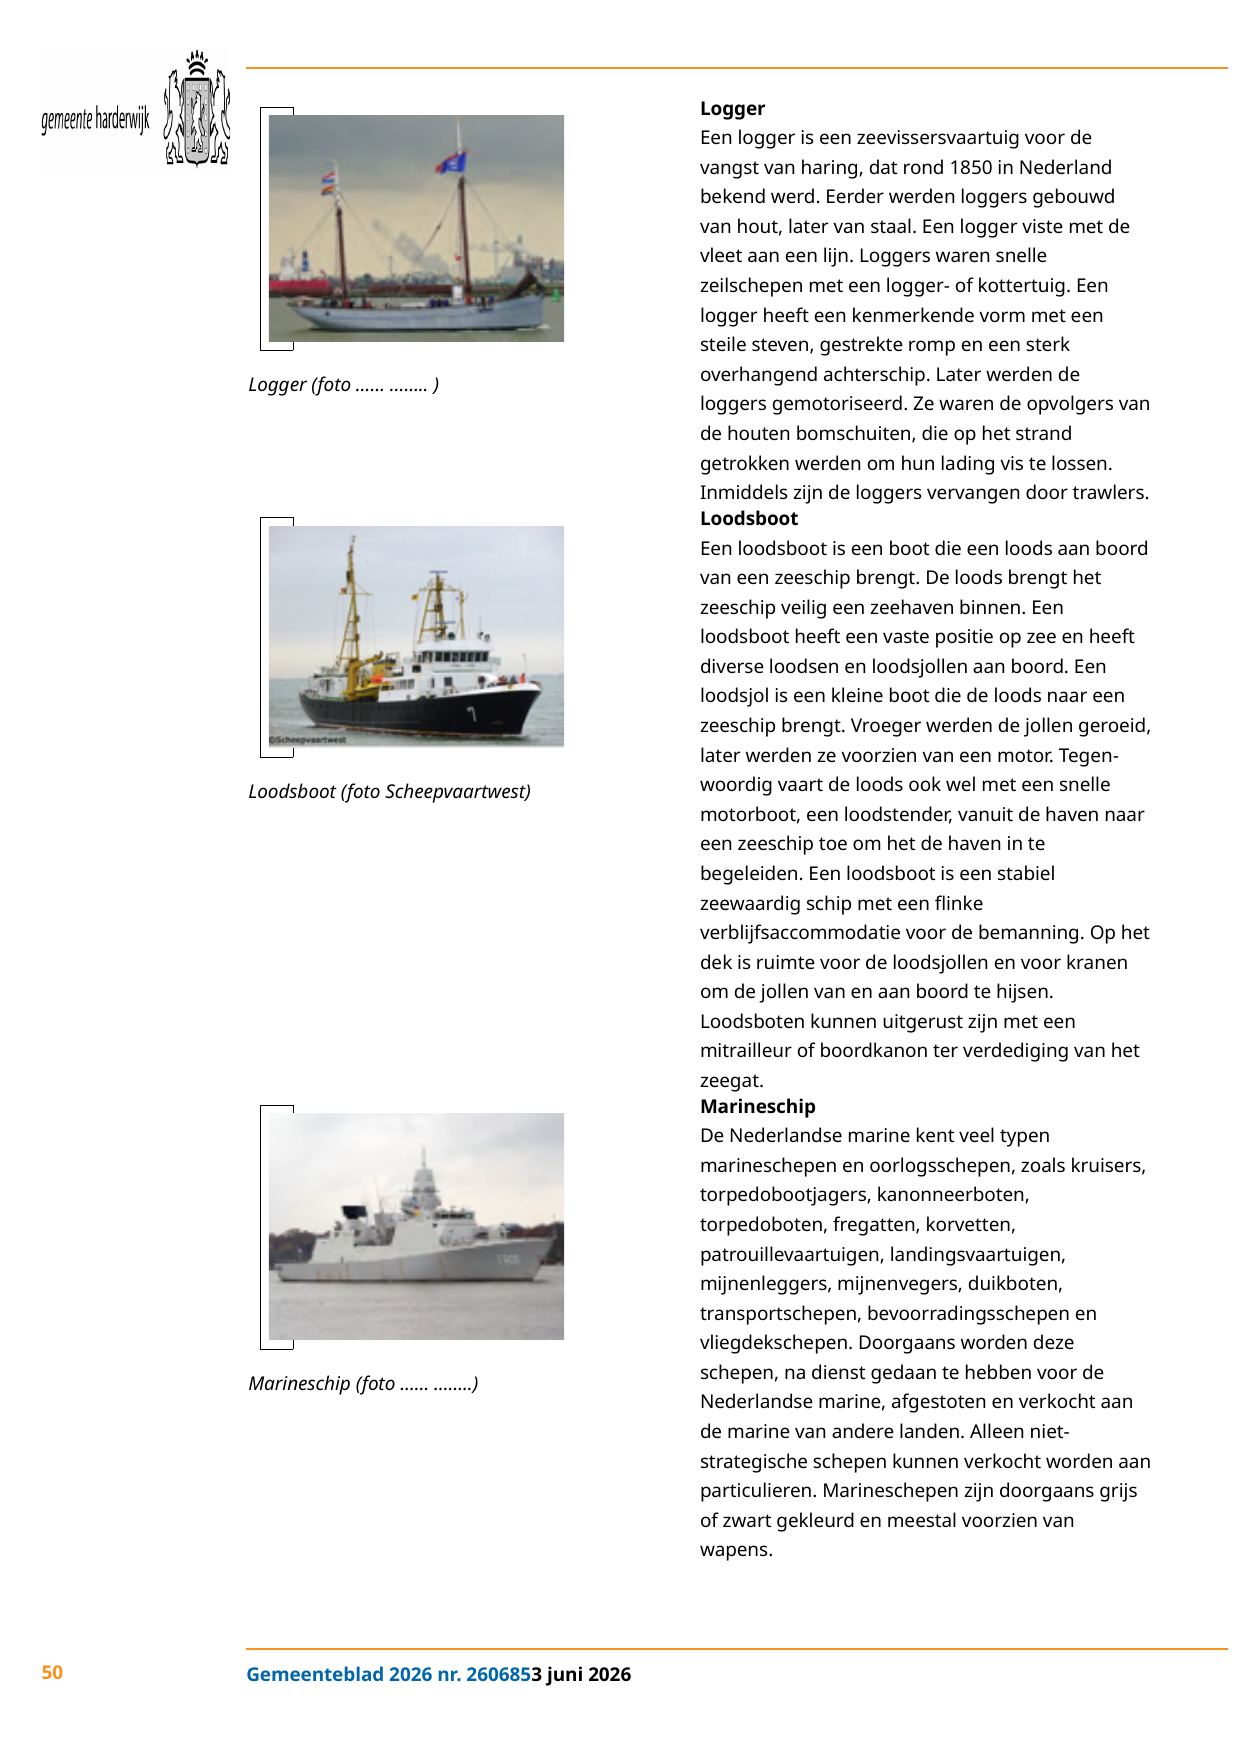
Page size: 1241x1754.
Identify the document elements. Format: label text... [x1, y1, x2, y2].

table_cell Loodsboot (foto Scheepvaartwest) [248, 505, 700, 1093]
table_cell Loodsboot Een loodsboot is een boot die een loods aan boord van een zeeschip brengt. De loods brengt het zeeschip veilig een zeehaven binnen. Een loodsboot heeft een vaste positie op zee en heeft diverse loodsen en loodsjollen aan boord. Een loodsjol is een kleine boot die de loods naar een zeeschip brengt. Vroe­ger werden de jollen geroeid, later werden ze voorzien van een motor. Tegen­woordig vaart de loods ook wel met een snelle motorboot, een loodstender, vanuit de haven naar een zeeschip toe om het de haven in te begeleiden. Een loodsboot is een stabiel zeewaardig schip met een flinke verblijfsaccommoda­tie voor de bemanning. Op het dek is ruimte voor de loodsjollen en voor kra­nen om de jollen van en aan boord te hijsen. Loodsboten kunnen uitgerust zijn met een mitrailleur of boordkanon ter verdediging van het zeegat. [700, 505, 1152, 1093]
picture [268, 1113, 565, 1340]
picture [41, 47, 231, 172]
picture [268, 526, 565, 748]
table_cell Logger (foto …… …….. ) [248, 95, 700, 505]
table_cell Logger Een logger is een zeevissersvaartuig voor de vangst van haring, dat rond 1850 in Nederland bekend werd. Eerder werden loggers gebouwd van hout, later van staal. Een logger viste met de vleet aan een lijn. Loggers waren snelle zeilschepen met een logger- of kottertuig. Een logger heeft een kenmer­kende vorm met een steile steven, gestrekte romp en een sterk overhangend achterschip. Later werden de loggers gemotoriseerd. Ze waren de opvolgers van de houten bomschuiten, die op het strand getrokken werden om hun la­ding vis te lossen. Inmiddels zijn de loggers vervangen door trawlers. [700, 95, 1152, 505]
table_cell Marineschip (foto …… ……..) [248, 1093, 700, 1562]
picture [268, 115, 565, 342]
table_cell Marineschip De Nederlandse marine kent veel typen marineschepen en oorlogsschepen, zoals kruisers, torpedobootjagers, kanonneerboten, torpedoboten, fregatten, korvetten, patrouillevaartuigen, landingsvaartuigen, mijnenleggers, mijnen­vegers, duikboten, transportschepen, bevoorradingsschepen en vliegdeksche­pen. Doorgaans worden deze schepen, na dienst gedaan te hebben voor de Nederlandse marine, afgestoten en verkocht aan de marine van andere lan­den. Alleen niet-strategische schepen kunnen verkocht worden aan particulie­ren. Marineschepen zijn doorgaans grijs of zwart gekleurd en meestal voorzien van wapens. [700, 1093, 1152, 1562]
